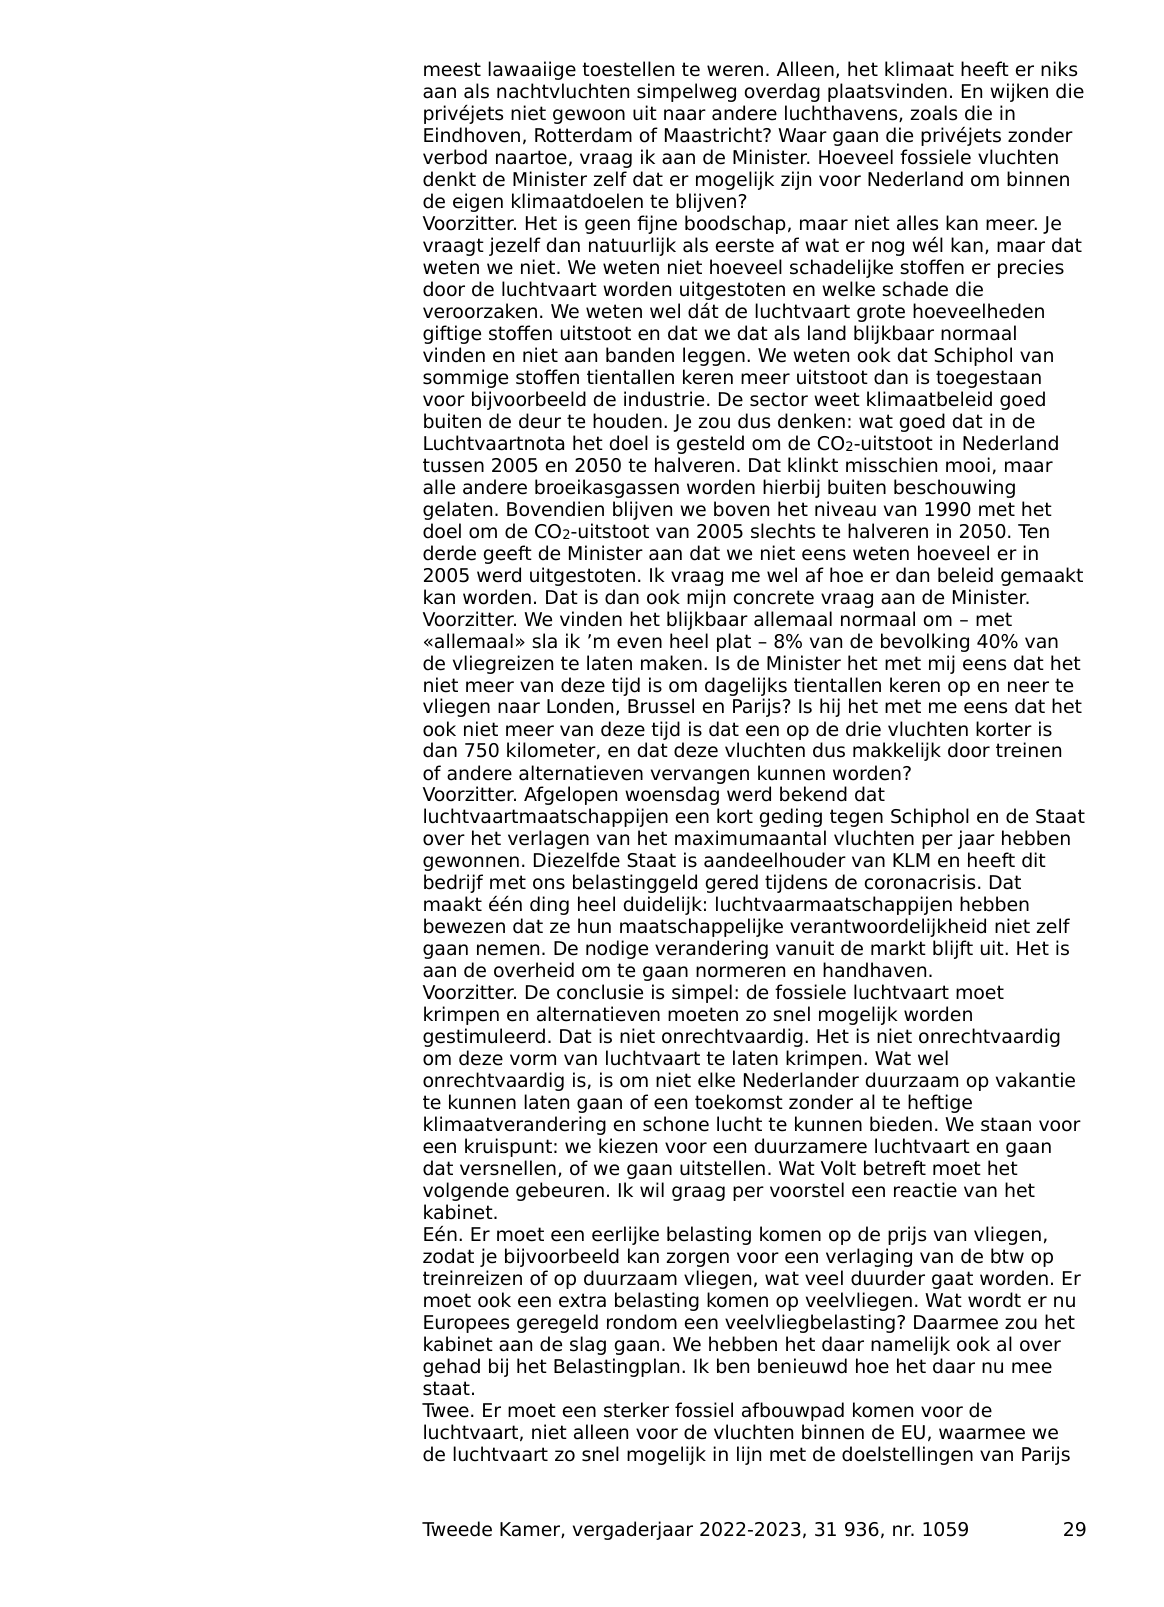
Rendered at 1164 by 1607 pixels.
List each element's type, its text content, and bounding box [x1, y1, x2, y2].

text Voorzitter. Afgelopen woensdag werd bekend dat luchtvaartmaatschappijen een kort geding tegen Schiphol en de Staat over het verlagen van het maximumaantal vluchten per jaar hebben gewonnen. Diezelfde Staat is aandeelhouder van KLM en heeft dit bedrijf met ons belastinggeld gered tijdens de coronacrisis. Dat maakt één ding heel duidelijk: luchtvaarmaatschappijen hebben bewezen dat ze hun maatschappelijke verantwoordelijkheid niet zelf gaan nemen. De nodige verandering vanuit de markt blijft uit. Het is aan de overheid om te gaan normeren en handhaven. [422, 784, 1087, 982]
text meest lawaaiige toestellen te weren. Alleen, het klimaat heeft er niks aan als nachtvluchten simpelweg overdag plaatsvinden. En wijken die privéjets niet gewoon uit naar andere luchthavens, zoals die in Eindhoven, Rotterdam of Maastricht? Waar gaan die privéjets zonder verbod naartoe, vraag ik aan de Minister. Hoeveel fossiele vluchten denkt de Minister zelf dat er mogelijk zijn voor Nederland om binnen de eigen klimaatdoelen te blijven? [422, 59, 1087, 213]
text Voorzitter. De conclusie is simpel: de fossiele luchtvaart moet krimpen en alternatieven moeten zo snel mogelijk worden gestimuleerd. Dat is niet onrechtvaardig. Het is niet onrechtvaardig om deze vorm van luchtvaart te laten krimpen. Wat wel onrechtvaardig is, is om niet elke Nederlander duurzaam op vakantie te kunnen laten gaan of een toekomst zonder al te heftige klimaatverandering en schone lucht te kunnen bieden. We staan voor een kruispunt: we kiezen voor een duurzamere luchtvaart en gaan dat versnellen, of we gaan uitstellen. Wat Volt betreft moet het volgende gebeuren. Ik wil graag per voorstel een reactie van het kabinet. [422, 982, 1087, 1224]
text Voorzitter. We vinden het blijkbaar allemaal normaal om – met «allemaal» sla ik ’m even heel plat – 8% van de bevolking 40% van de vliegreizen te laten maken. Is de Minister het met mij eens dat het niet meer van deze tijd is om dagelijks tientallen keren op en neer te vliegen naar Londen, Brussel en Parijs? Is hij het met me eens dat het ook niet meer van deze tijd is dat een op de drie vluchten korter is dan 750 kilometer, en dat deze vluchten dus makkelijk door treinen of andere alternatieven vervangen kunnen worden? [422, 608, 1087, 784]
text Twee. Er moet een sterker fossiel afbouwpad komen voor de luchtvaart, niet alleen voor de vluchten binnen de EU, waarmee we de luchtvaart zo snel mogelijk in lijn met de doelstellingen van Parijs [422, 1400, 1087, 1466]
text Eén. Er moet een eerlijke belasting komen op de prijs van vliegen, zodat je bijvoorbeeld kan zorgen voor een verlaging van de btw op treinreizen of op duurzaam vliegen, wat veel duurder gaat worden. Er moet ook een extra belasting komen op veelvliegen. Wat wordt er nu Europees geregeld rondom een veelvliegbelasting? Daarmee zou het kabinet aan de slag gaan. We hebben het daar namelijk ook al over gehad bij het Belastingplan. Ik ben benieuwd hoe het daar nu mee staat. [422, 1224, 1087, 1400]
text Voorzitter. Het is geen fijne boodschap, maar niet alles kan meer. Je vraagt jezelf dan natuurlijk als eerste af wat er nog wél kan, maar dat weten we niet. We weten niet hoeveel schadelijke stoffen er precies door de luchtvaart worden uitgestoten en welke schade die veroorzaken. We weten wel dát de luchtvaart grote hoeveelheden giftige stoffen uitstoot en dat we dat als land blijkbaar normaal vinden en niet aan banden leggen. We weten ook dat Schiphol van sommige stoffen tientallen keren meer uitstoot dan is toegestaan voor bijvoorbeeld de industrie. De sector weet klimaatbeleid goed buiten de deur te houden. Je zou dus denken: wat goed dat in de Luchtvaartnota het doel is gesteld om de CO2-uitstoot in Nederland tussen 2005 en 2050 te halveren. Dat klinkt misschien mooi, maar alle andere broeikasgassen worden hierbij buiten beschouwing gelaten. Bovendien blijven we boven het niveau van 1990 met het doel om de CO2-uitstoot van 2005 slechts te halveren in 2050. Ten derde geeft de Minister aan dat we niet eens weten hoeveel er in 2005 werd uitgestoten. Ik vraag me wel af hoe er dan beleid gemaakt kan worden. Dat is dan ook mijn concrete vraag aan de Minister. [422, 213, 1087, 608]
